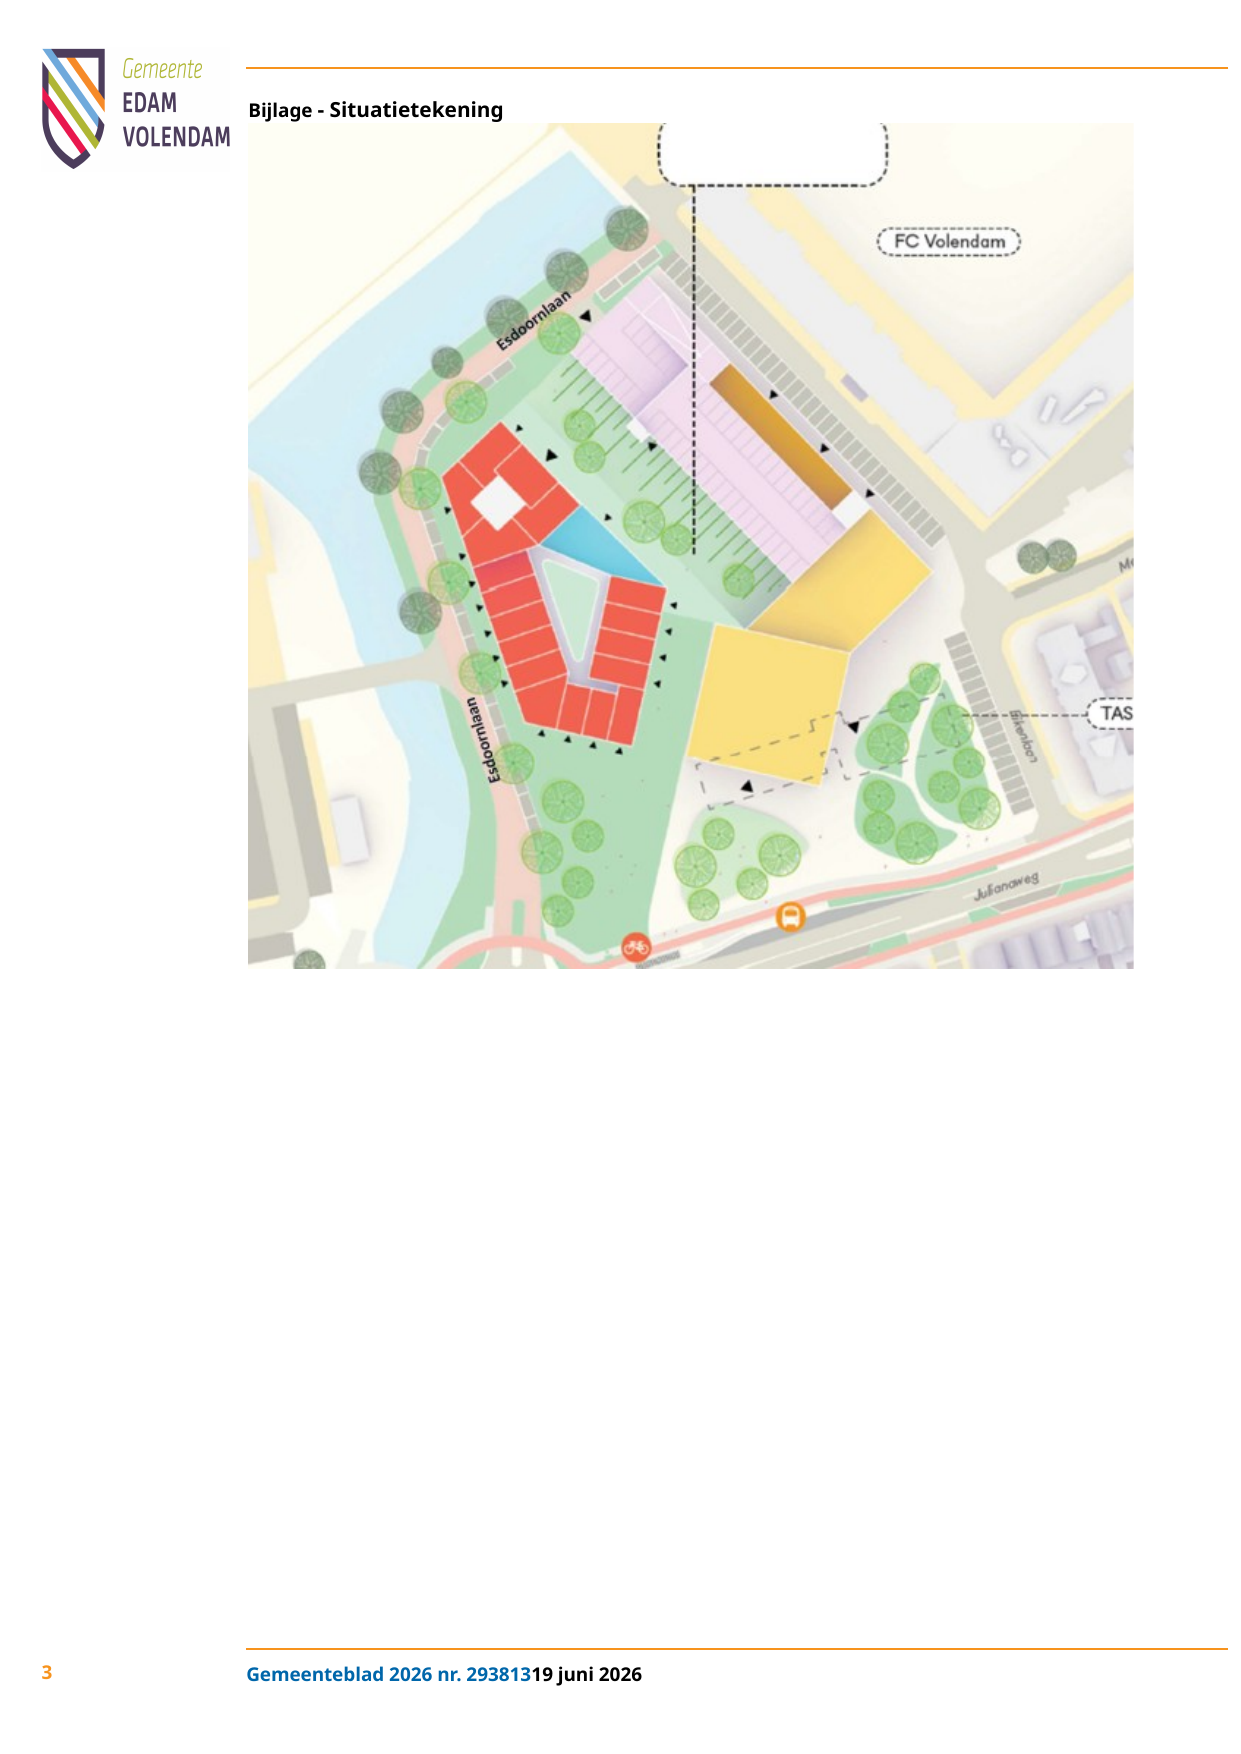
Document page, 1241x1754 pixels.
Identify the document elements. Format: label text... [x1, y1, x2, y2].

picture [41, 47, 231, 172]
picture [248, 123, 1134, 969]
text Bijlage - Situatietekening [248, 95, 1152, 123]
